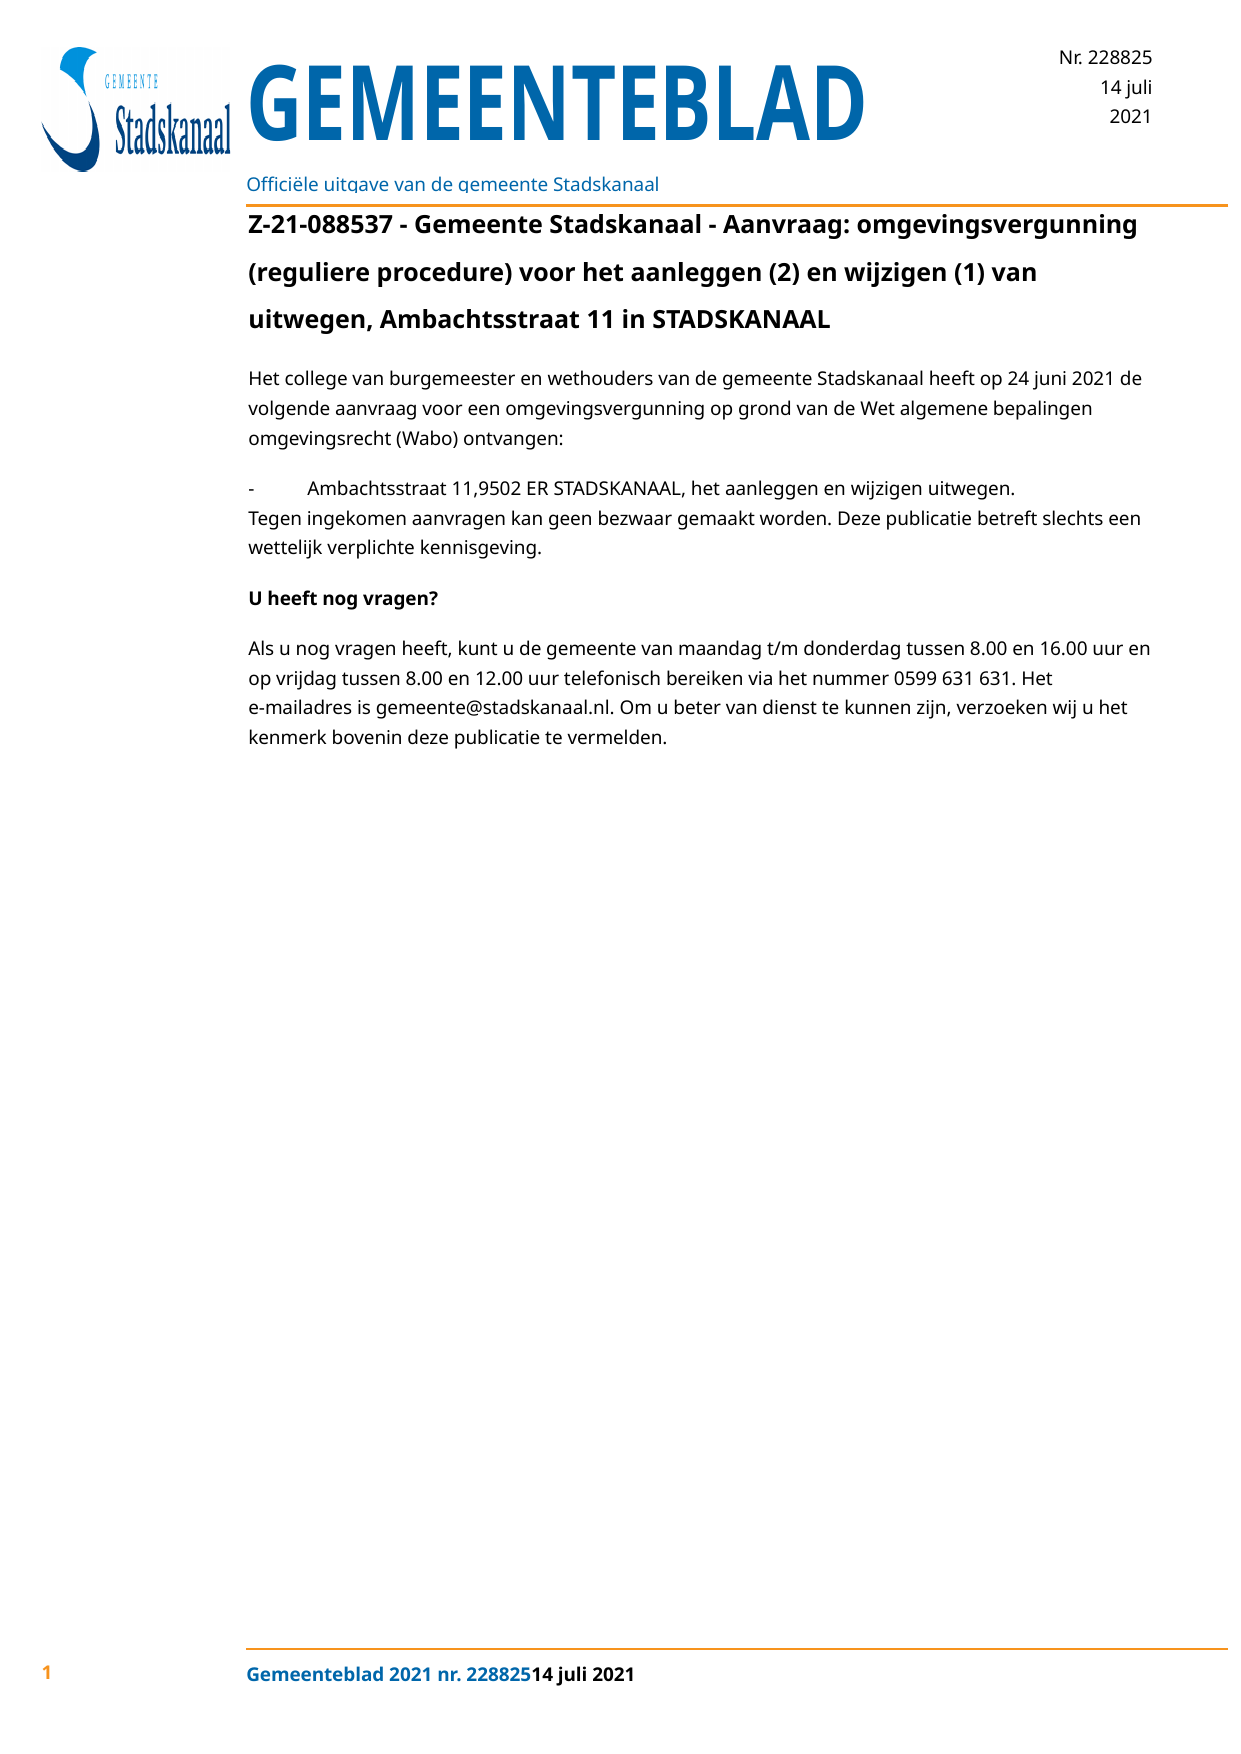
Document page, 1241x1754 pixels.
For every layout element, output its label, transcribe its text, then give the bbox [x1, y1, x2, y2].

list Ambachtsstraat 11,9502 ER STADSKANAAL, het aanleggen en wijzigen uitwegen. [248, 475, 1152, 501]
text Als u nog vragen heeft, kunt u de gemeente van maandag t/m donderdag tussen 8.00 en 16.00 uur en op vrijdag tussen 8.00 en 12.00 uur telefonisch bereiken via het nummer 0599 631 631. Het e‑mailadres is gemeente@stadskanaal.nl. Om u beter van dienst te kunnen zijn, verzoeken wij u het kenmerk bovenin deze publicatie te vermelden. [248, 635, 1152, 749]
text Tegen ingekomen aanvragen kan geen bezwaar gemaakt worden. Deze publicatie betreft slechts een wettelijk verplichte kennisgeving. [248, 505, 1152, 560]
text Z-21-088537 - Gemeente Stadskanaal - Aanvraag: omgevingsvergunning (reguliere procedure) voor het aanleggen (2) en wijzigen (1) van uitwegen, Ambachtsstraat 11 in STADSKANAAL [248, 207, 1152, 336]
text U heeft nog vragen? [248, 585, 1152, 610]
text Het college van burgemeester en wethouders van de gemeente Stadskanaal heeft op 24 juni 2021 de volgende aanvraag voor een omgevingsvergunning op grond van de Wet algemene bepalingen omgevingsrecht (Wabo) ontvangen: [248, 366, 1152, 450]
picture [41, 47, 231, 172]
